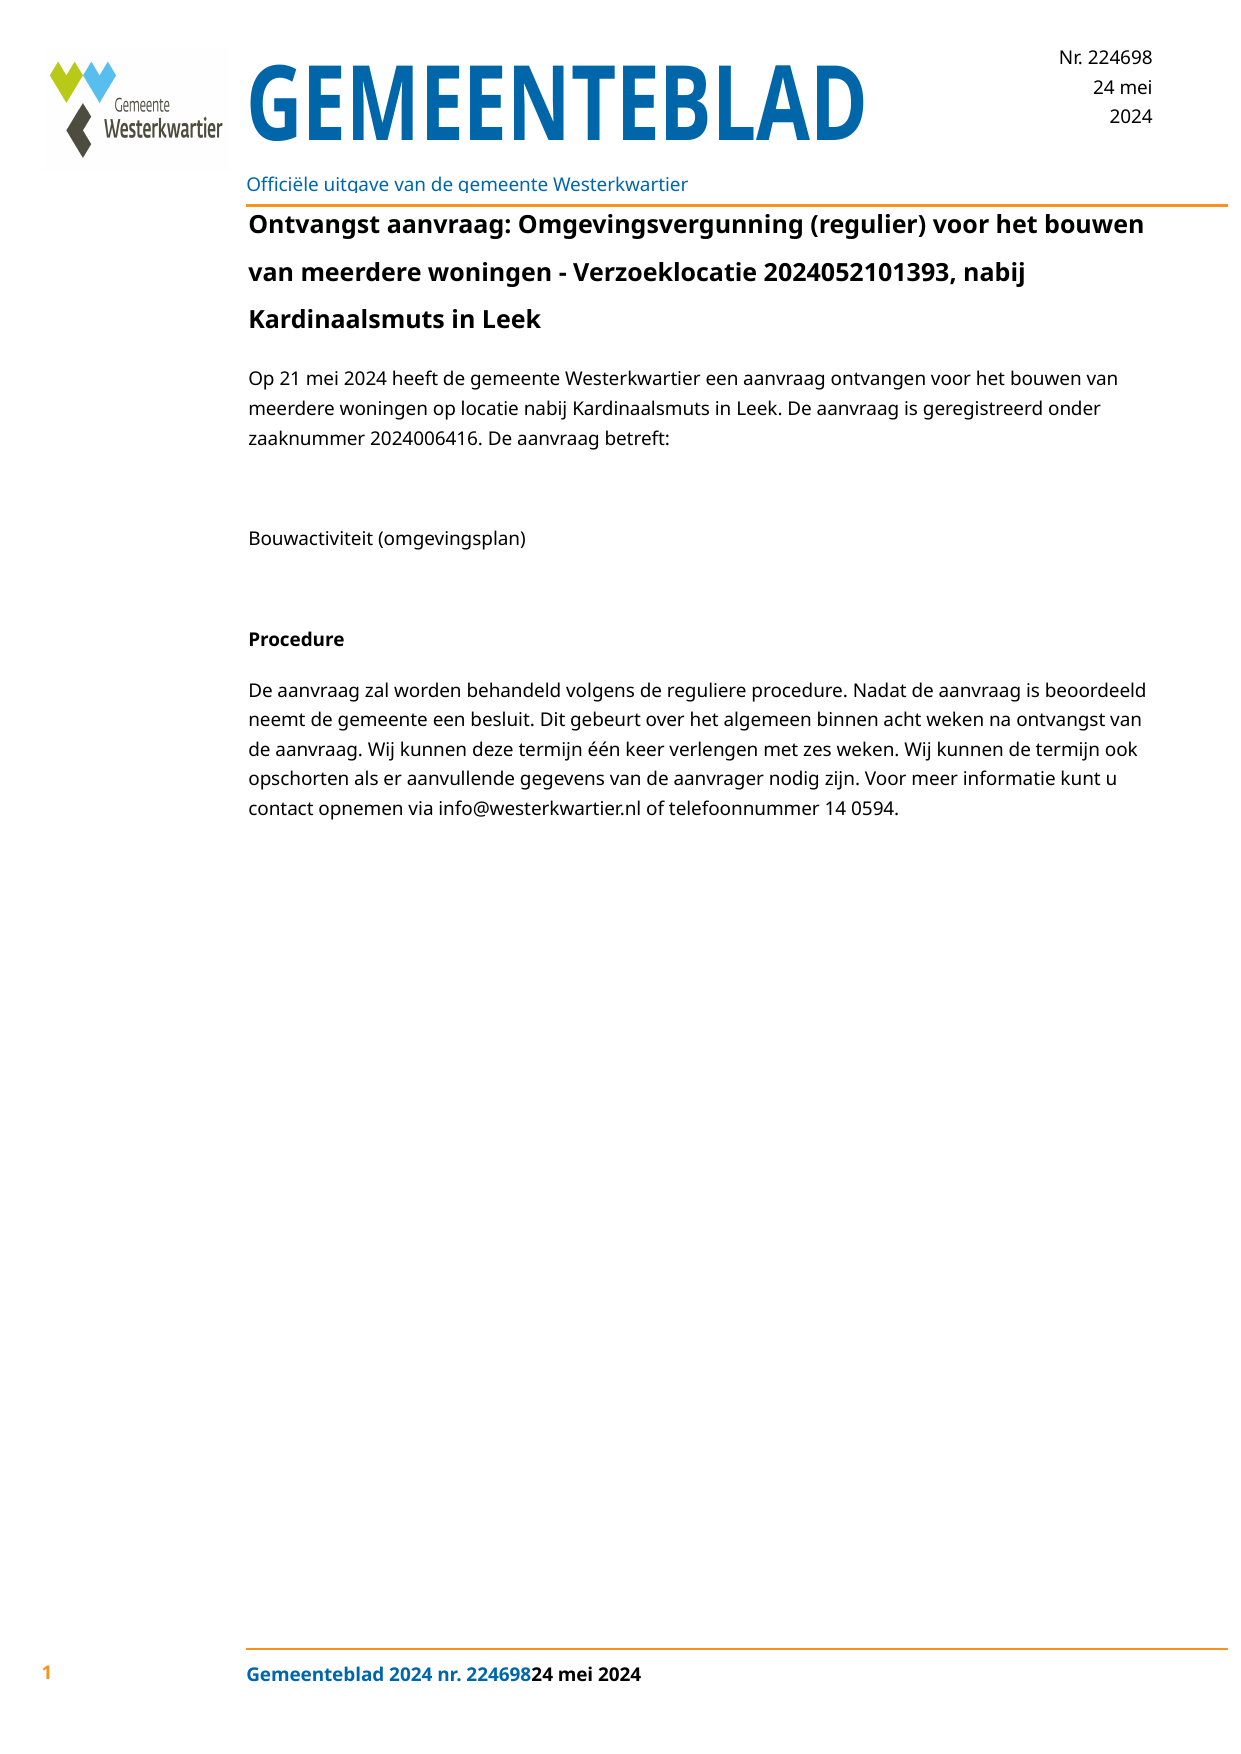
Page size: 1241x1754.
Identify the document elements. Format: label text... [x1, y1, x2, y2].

text De aanvraag zal worden behandeld volgens de reguliere procedure. Nadat de aanvraag is beoordeeld neemt de gemeente een besluit. Dit gebeurt over het algemeen binnen acht weken na ontvangst van de aanvraag. Wij kunnen deze termijn één keer verlengen met zes weken. Wij kunnen de termijn ook opschorten als er aanvullende gegevens van de aanvrager nodig zijn. Voor meer informatie kunt u contact opnemen via info@westerkwartier.nl of telefoonnummer 14 0594. [248, 677, 1152, 821]
text Op 21 mei 2024 heeft de gemeente Westerkwartier een aanvraag ontvangen voor het bouwen van meerdere woningen op locatie nabij Kardinaalsmuts in Leek. De aanvraag is geregistreerd onder zaaknummer 2024006416. De aanvraag betreft: [248, 366, 1152, 450]
text Procedure [248, 626, 1152, 652]
text Bouwactiviteit (omgevingsplan) [248, 526, 1152, 551]
picture [41, 47, 231, 172]
text Ontvangst aanvraag: Omgevingsvergunning (regulier) voor het bouwen van meerdere woningen - Verzoeklocatie 2024052101393, nabij Kardinaalsmuts in Leek [248, 207, 1152, 336]
